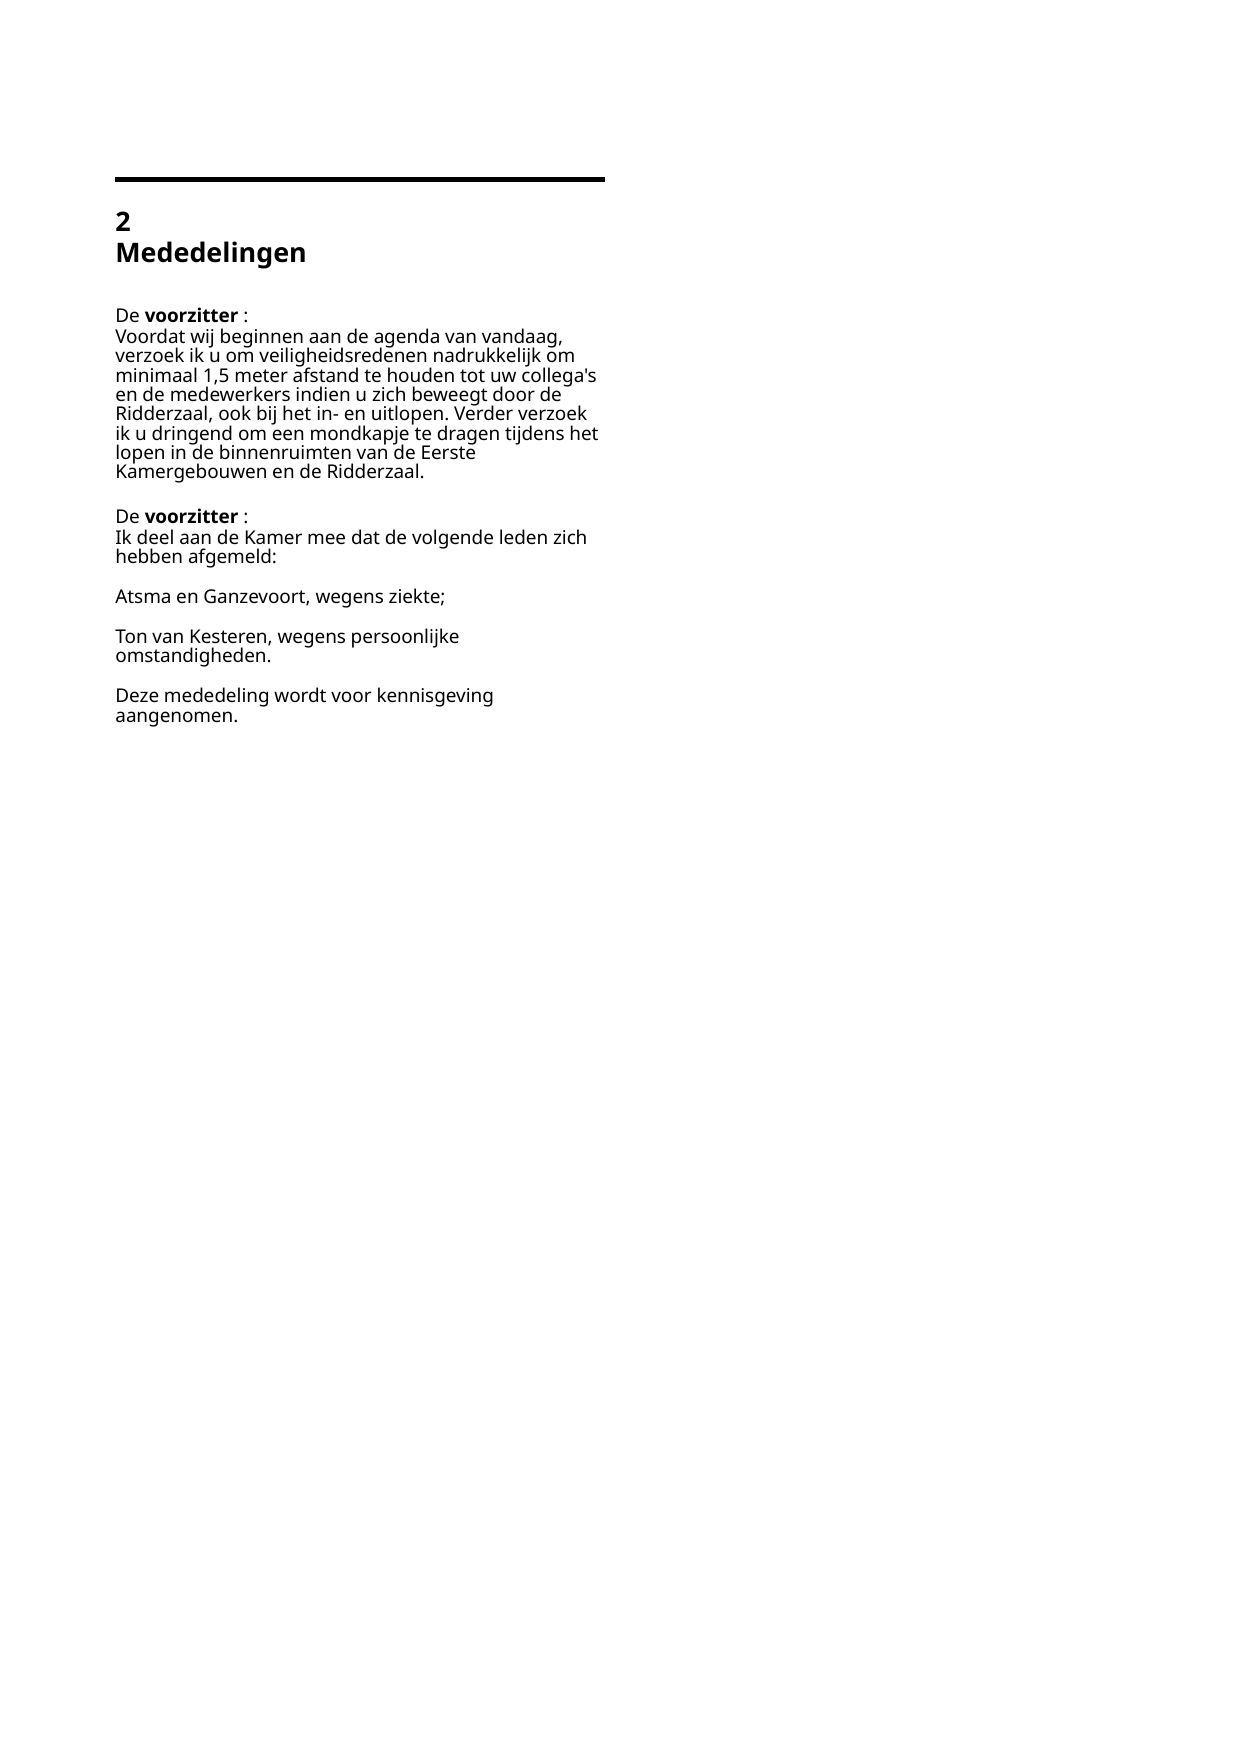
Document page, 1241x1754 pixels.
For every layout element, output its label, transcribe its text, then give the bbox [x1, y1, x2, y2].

text Atsma en Ganzevoort, wegens ziekte; [115, 588, 605, 607]
text Ton van Kesteren, wegens persoonlijke omstandigheden. [115, 628, 605, 667]
text Deze mededeling wordt voor kennisgeving aangenomen. [115, 687, 605, 726]
text De voorzitter : [115, 503, 605, 529]
text Ik deel aan de Kamer mee dat de volgende leden zich hebben afgemeld: [115, 529, 605, 567]
text Voordat wij beginnen aan de agenda van vandaag, verzoek ik u om veiligheidsredenen nadrukkelijk om minimaal 1,5 meter afstand te houden tot uw collega's en de medewerkers indien u zich beweegt door de Ridderzaal, ook bij het in- en uitlopen. Verder verzoek ik u dringend om een mondkapje te dragen tijdens het lopen in de binnenruimten van de Eerste Kamergebouwen en de Ridderzaal. [115, 328, 605, 482]
text 2 [115, 203, 605, 239]
text Mededelingen [115, 239, 605, 283]
text De voorzitter : [115, 302, 605, 328]
